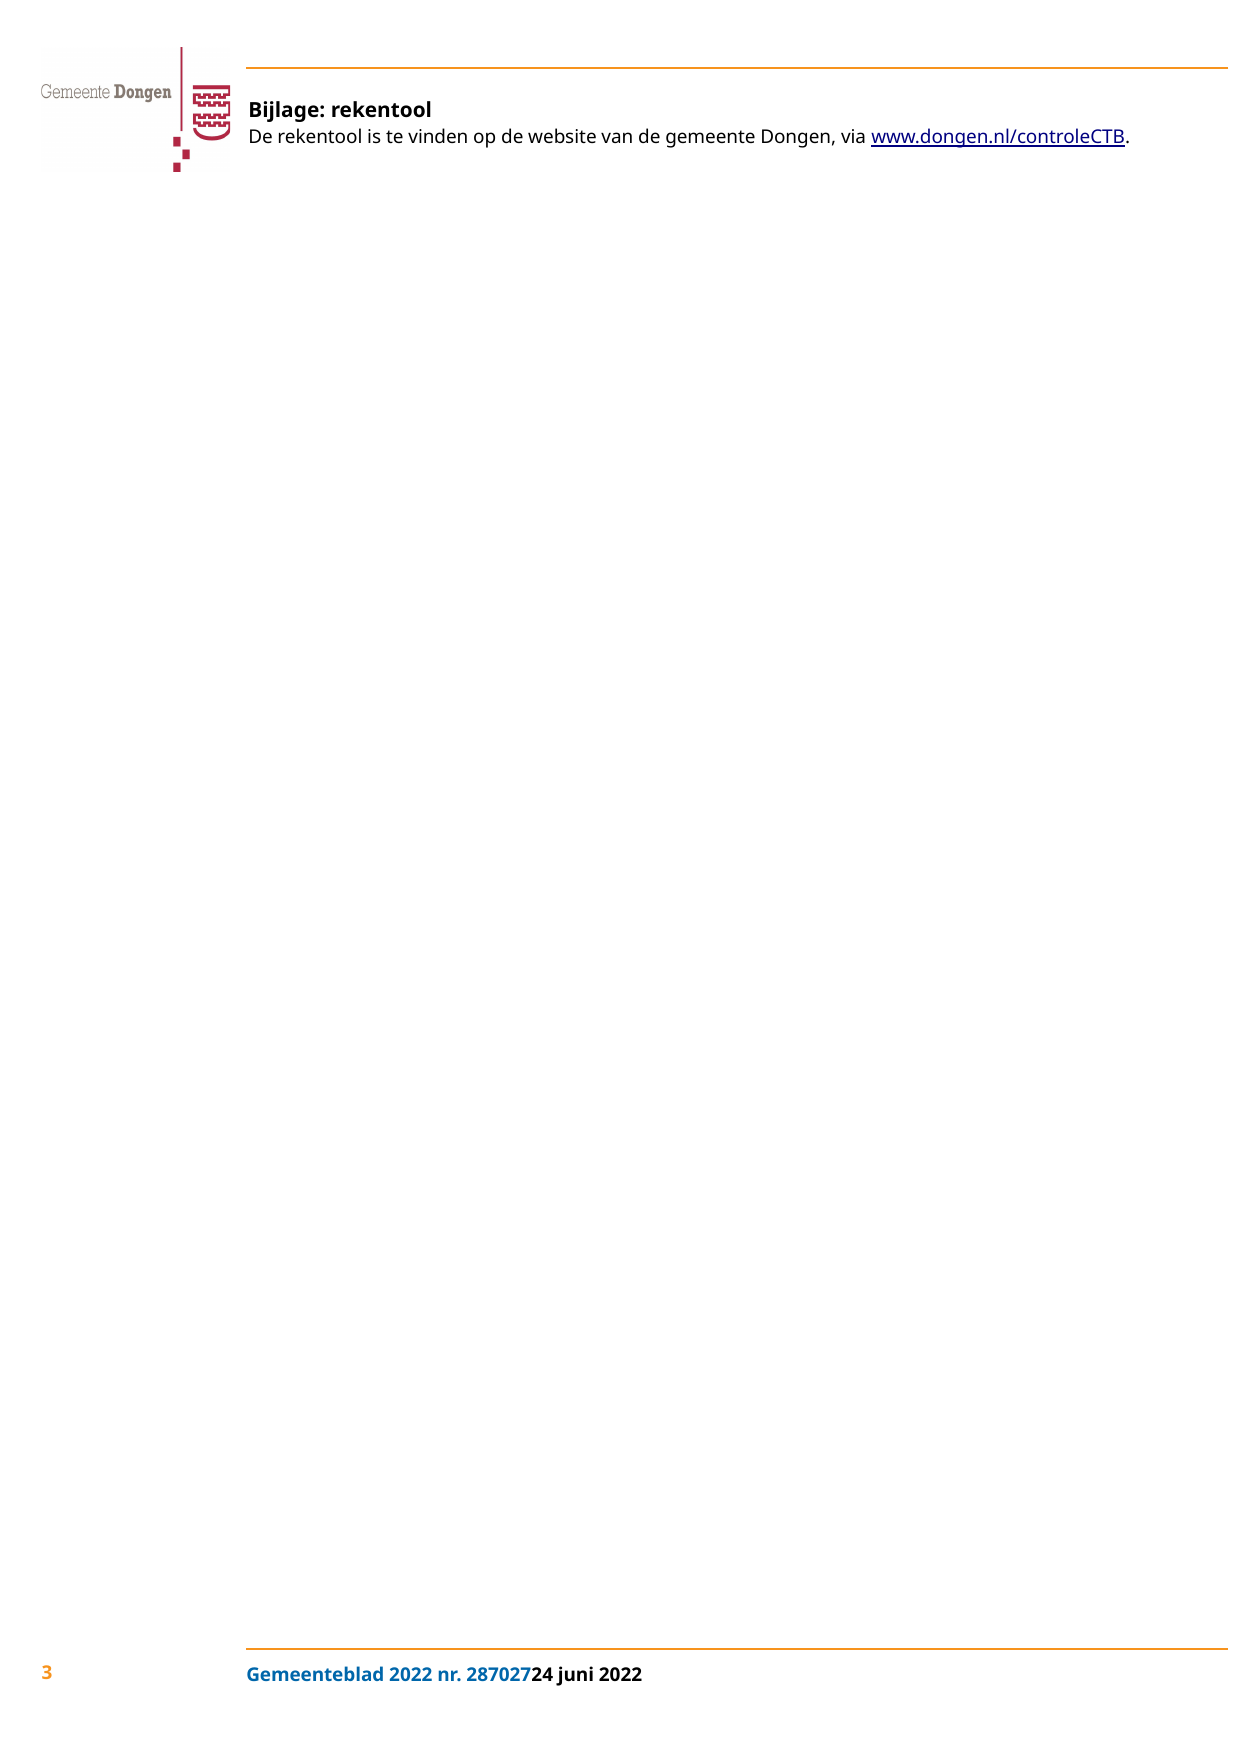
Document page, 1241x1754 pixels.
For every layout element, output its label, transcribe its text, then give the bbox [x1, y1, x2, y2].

picture [41, 47, 231, 172]
text Bijlage: rekentool [248, 95, 1152, 123]
text De rekentool is te vinden op de website van de gemeente Dongen, via www.dongen.nl/controleCTB. [248, 123, 1152, 149]
